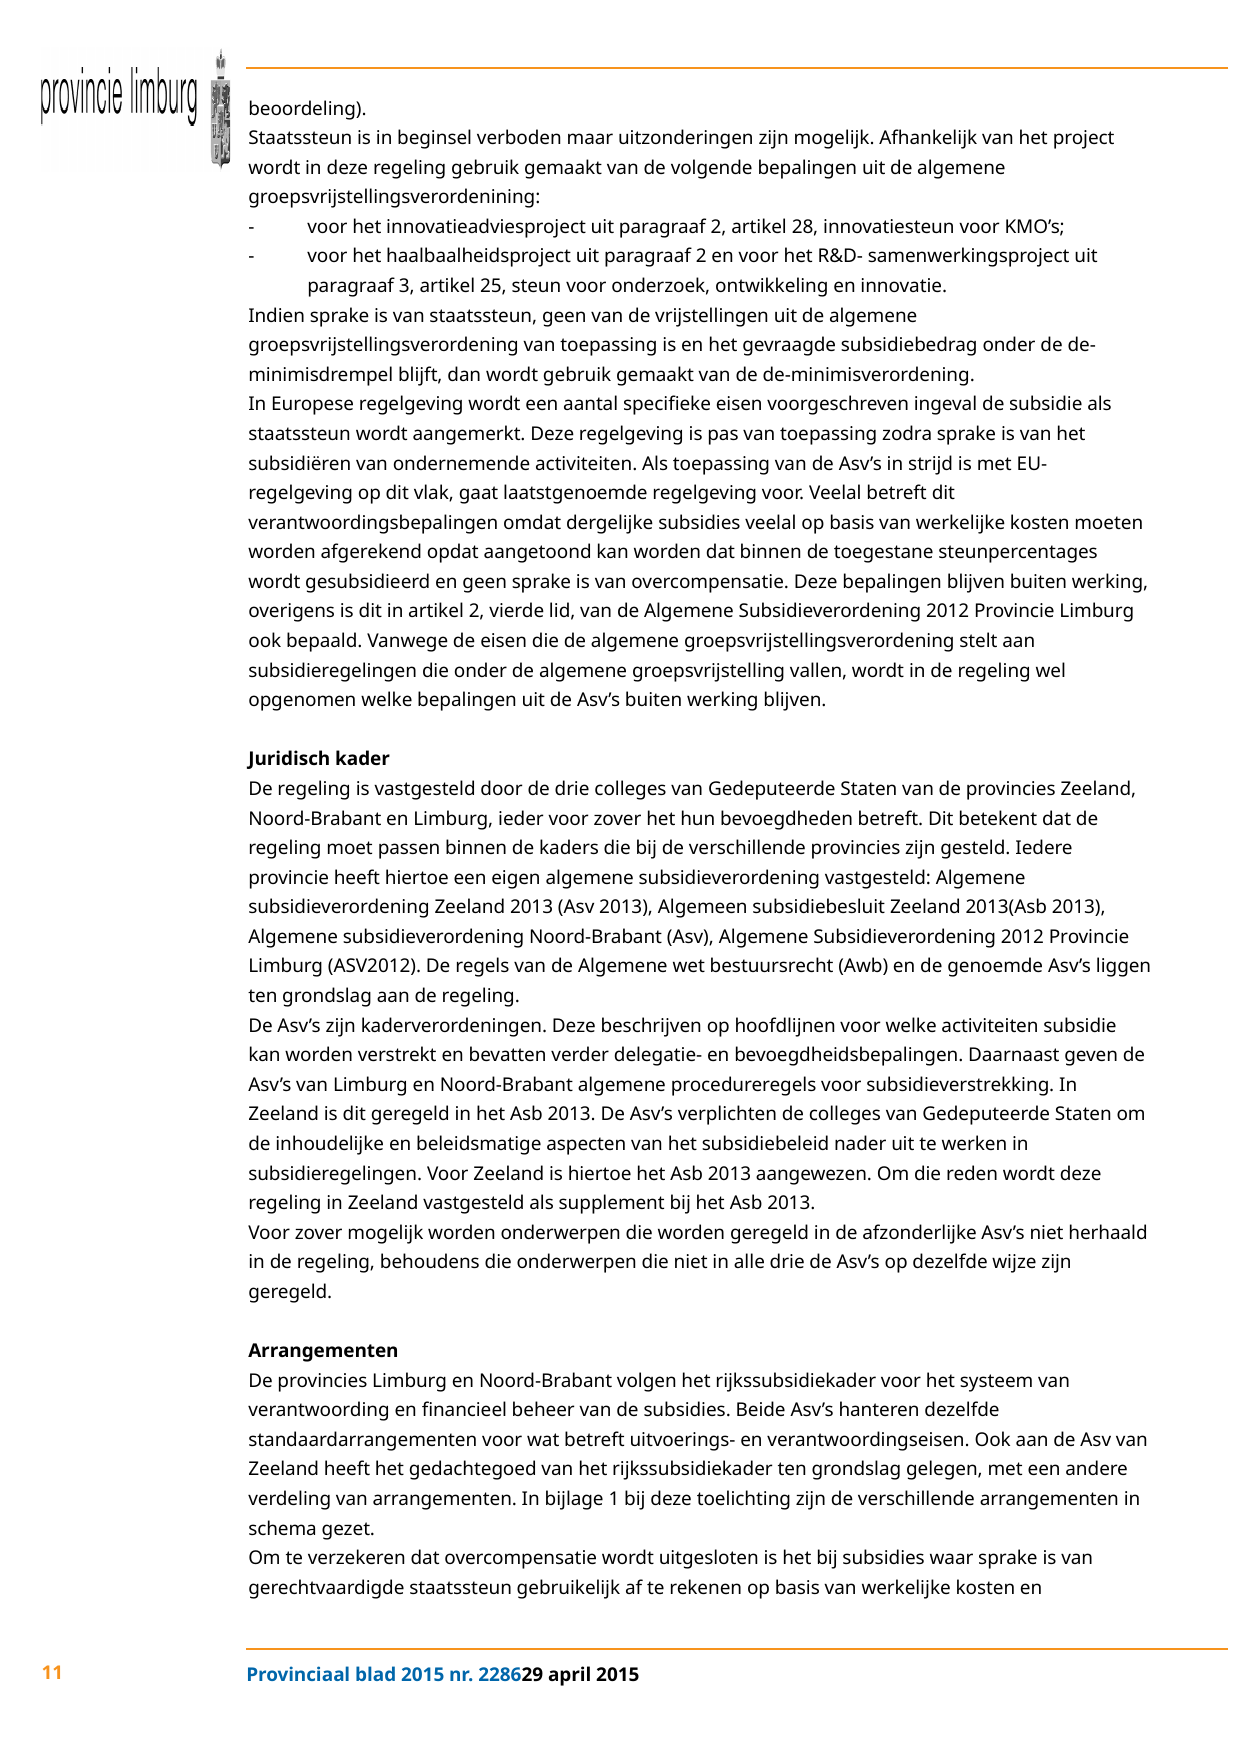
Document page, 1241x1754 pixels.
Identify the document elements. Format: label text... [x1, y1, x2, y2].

text Om te verzekeren dat overcompensatie wordt uitgesloten is het bij subsidies waar sprake is van gerechtvaardigde staatssteun gebruikelijk af te rekenen op basis van werkelijke kosten en [248, 1544, 1152, 1600]
text Arrangementen [248, 1337, 1152, 1363]
list voor het innovatieadviesproject uit paragraaf 2, artikel 28, innovatiesteun voor KMO’s; [248, 213, 1152, 239]
text beoordeling). [248, 95, 1152, 121]
list voor het haalbaalheidsproject uit paragraaf 2 en voor het R&D- samenwerkingsproject uit paragraaf 3, artikel 25, steun voor onderzoek, ontwikkeling en innovatie. [248, 243, 1152, 298]
text Indien sprake is van staatssteun, geen van de vrijstellingen uit de algemene groepsvrijstellingsverordening van toepassing is en het gevraagde subsidiebedrag onder de de-minimisdrempel blijft, dan wordt gebruik gemaakt van de de-minimisverordening. [248, 302, 1152, 387]
text De provincies Limburg en Noord-Brabant volgen het rijkssubsidiekader voor het systeem van verantwoording en financieel beheer van de subsidies. Beide Asv’s hanteren dezelfde standaardarrangementen voor wat betreft uitvoerings- en verantwoordingseisen. Ook aan de Asv van Zeeland heeft het gedachtegoed van het rijkssubsidiekader ten grondslag gelegen, met een andere verdeling van arrangementen. In bijlage 1 bij deze toelichting zijn de verschillende arrangementen in schema gezet. [248, 1367, 1152, 1541]
text Staatssteun is in beginsel verboden maar uitzonderingen zijn mogelijk. Afhankelijk van het project wordt in deze regeling gebruik gemaakt van de volgende bepalingen uit de algemene groepsvrijstellingsverordenining: [248, 124, 1152, 209]
text In Europese regelgeving wordt een aantal specifieke eisen voorgeschreven ingeval de subsidie als staatssteun wordt aangemerkt. Deze regelgeving is pas van toepassing zodra sprake is van het subsidiëren van ondernemende activiteiten. Als toepassing van de Asv’s in strijd is met EU-regelgeving op dit vlak, gaat laatstgenoemde regelgeving voor. Veelal betreft dit verantwoordingsbepalingen omdat dergelijke subsidies veelal op basis van werkelijke kosten moeten worden afgerekend opdat aangetoond kan worden dat binnen de toegestane steunpercentages wordt gesubsidieerd en geen sprake is van overcompensatie. Deze bepalingen blijven buiten werking, overigens is dit in artikel 2, vierde lid, van de Algemene Subsidieverordening 2012 Provincie Limburg ook bepaald. Vanwege de eisen die de algemene groepsvrijstellingsverordening stelt aan subsidieregelingen die onder de algemene groepsvrijstelling vallen, wordt in de regeling wel opgenomen welke bepalingen uit de Asv’s buiten werking blijven. [248, 391, 1152, 712]
text De regeling is vastgesteld door de drie colleges van Gedeputeerde Staten van de provincies Zeeland, Noord-Brabant en Limburg, ieder voor zover het hun bevoegdheden betreft. Dit betekent dat de regeling moet passen binnen de kaders die bij de verschillende provincies zijn gesteld. Iedere provincie heeft hiertoe een eigen algemene subsidieverordening vastgesteld: Algemene subsidieverordening Zeeland 2013 (Asv 2013), Algemeen subsidiebesluit Zeeland 2013(Asb 2013), Algemene subsidieverordening Noord-Brabant (Asv), Algemene Subsidieverordening 2012 Provincie Limburg (ASV2012). De regels van de Algemene wet bestuursrecht (Awb) en de genoemde Asv’s liggen ten grondslag aan de regeling. [248, 775, 1152, 1008]
text De Asv’s zijn kaderverordeningen. Deze beschrijven op hoofdlijnen voor welke activiteiten subsidie kan worden verstrekt en bevatten verder delegatie- en bevoegdheidsbepalingen. Daarnaast geven de Asv’s van Limburg en Noord-Brabant algemene procedureregels voor subsidieverstrekking. In Zeeland is dit geregeld in het Asb 2013. De Asv’s verplichten de colleges van Gedeputeerde Staten om de inhoudelijke en beleidsmatige aspecten van het subsidiebeleid nader uit te werken in subsidieregelingen. Voor Zeeland is hiertoe het Asb 2013 aangewezen. Om die reden wordt deze regeling in Zeeland vastgesteld als supplement bij het Asb 2013. [248, 1012, 1152, 1215]
text Voor zover mogelijk worden onderwerpen die worden geregeld in de afzonderlijke Asv’s niet herhaald in de regeling, behoudens die onderwerpen die niet in alle drie de Asv’s op dezelfde wijze zijn geregeld. [248, 1219, 1152, 1304]
picture [41, 47, 231, 172]
text Juridisch kader [248, 746, 1152, 771]
